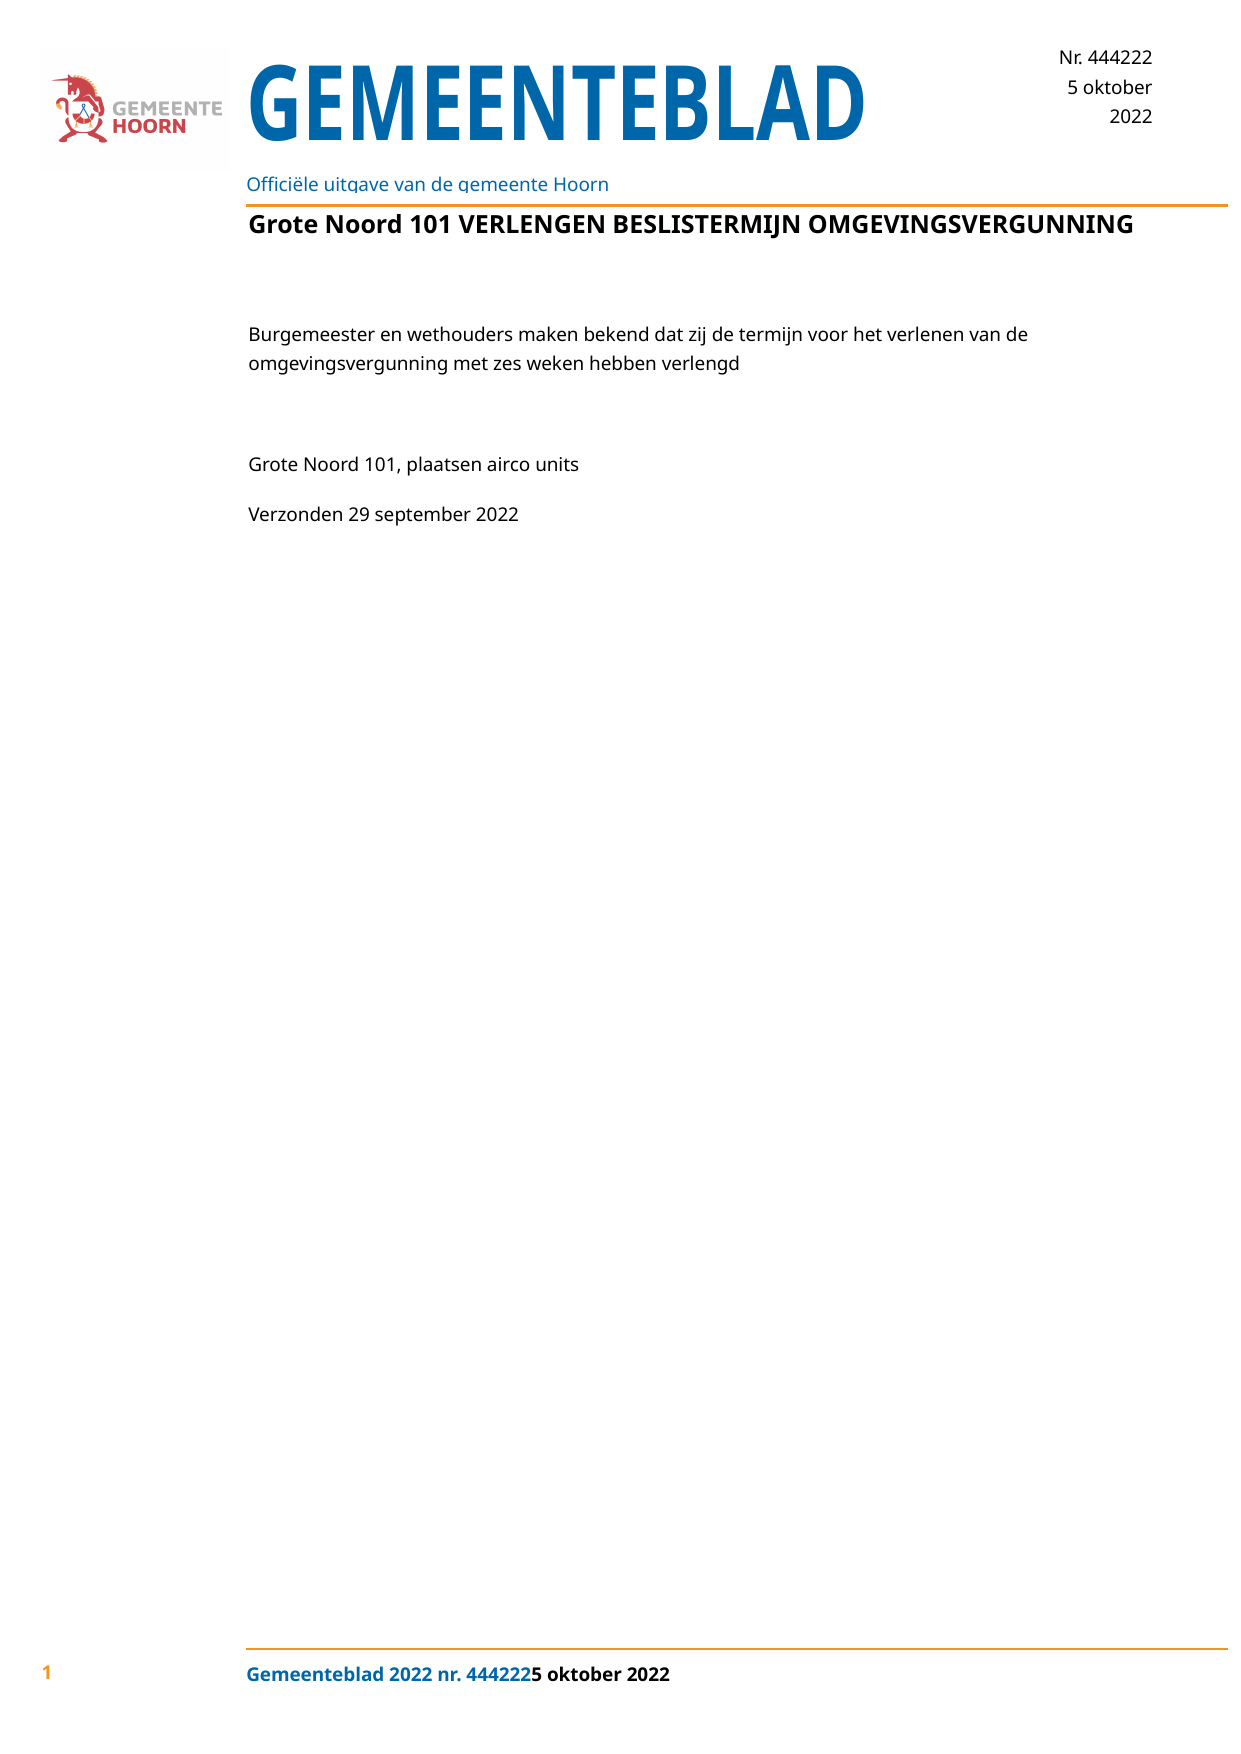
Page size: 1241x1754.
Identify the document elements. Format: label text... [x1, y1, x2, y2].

picture [41, 47, 231, 172]
text Verzonden 29 september 2022 [248, 502, 1152, 527]
text Burgemeester en wethouders maken bekend dat zij de termijn voor het verlenen van de omgevingsvergunning met zes weken hebben verlengd [248, 321, 1152, 376]
text Grote Noord 101 VERLENGEN BESLISTERMIJN OMGEVINGSVERGUNNING [248, 207, 1152, 241]
text Grote Noord 101, plaatsen airco units [248, 451, 1152, 477]
